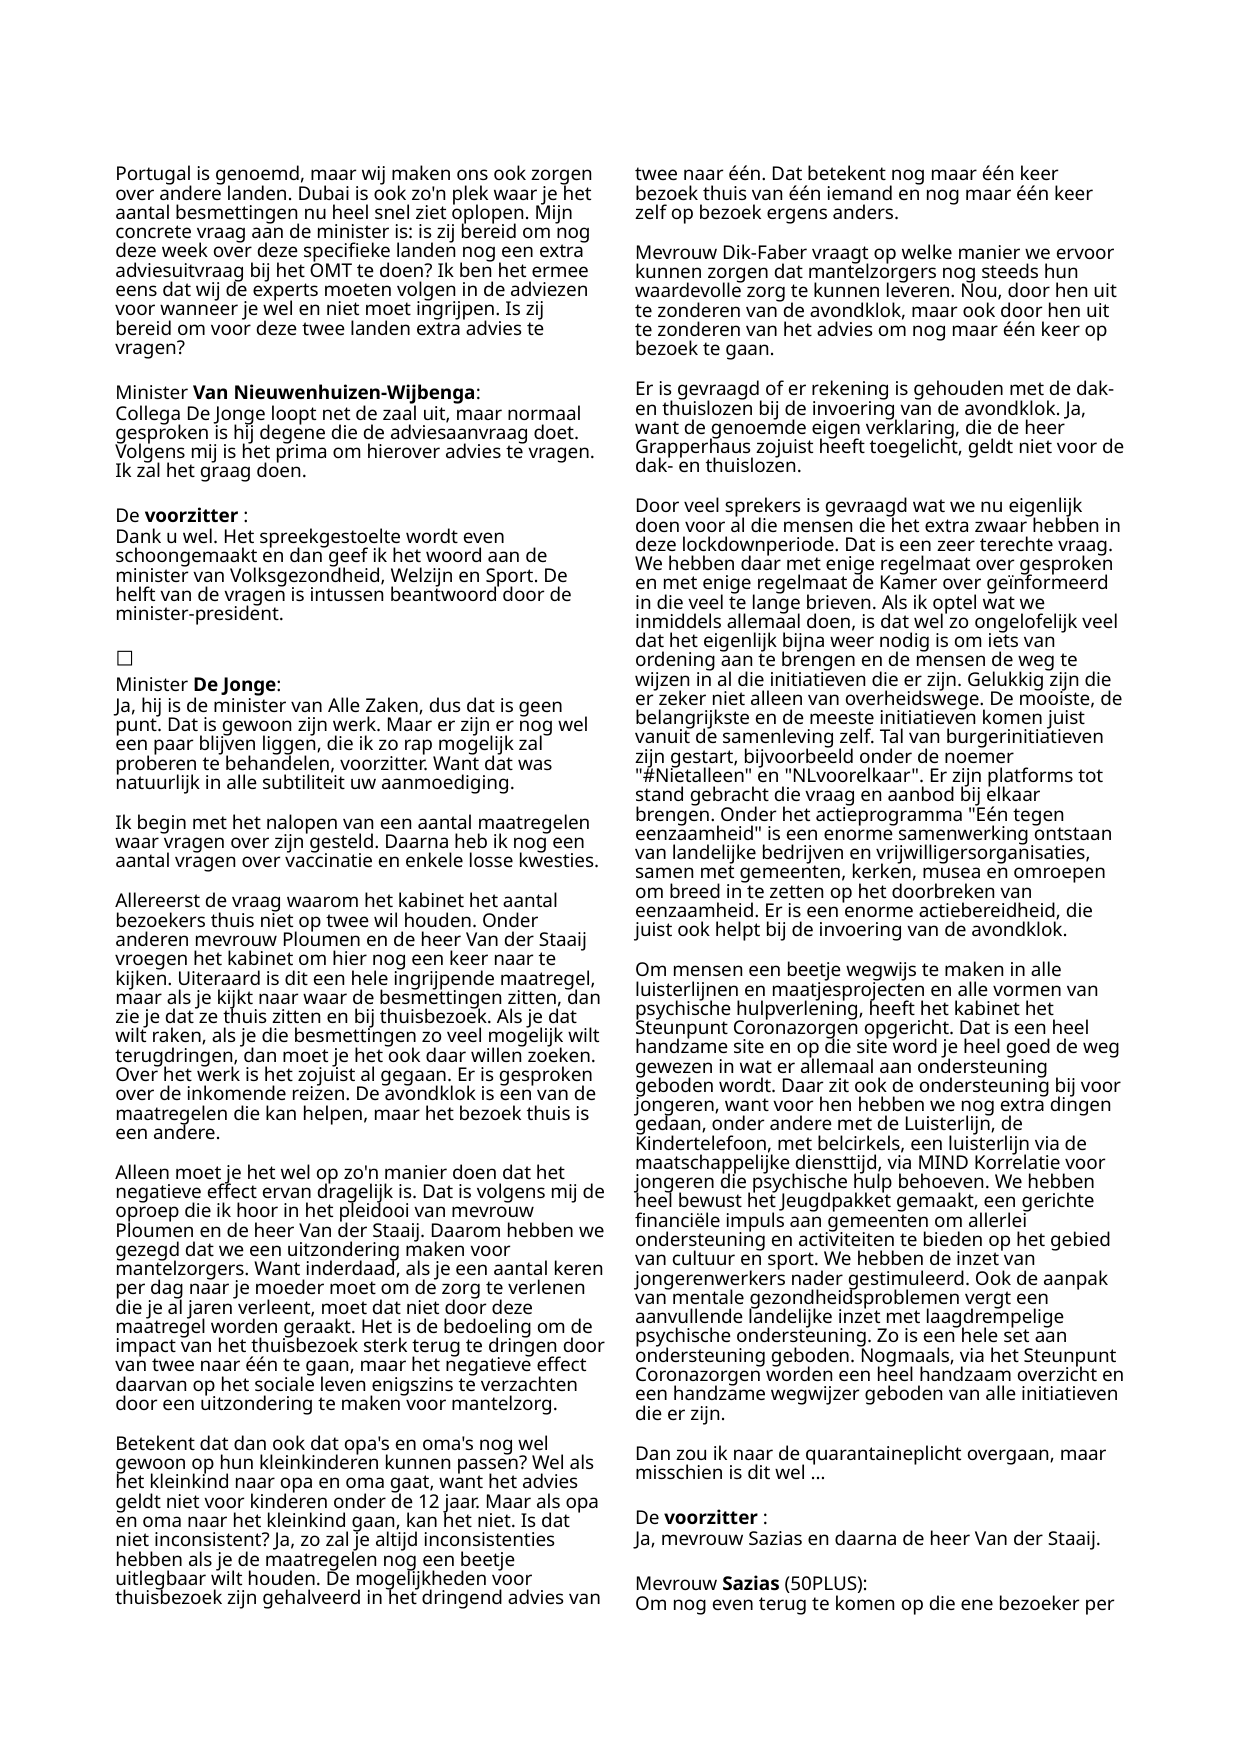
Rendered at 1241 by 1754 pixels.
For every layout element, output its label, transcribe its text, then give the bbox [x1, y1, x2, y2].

text Betekent dat dan ook dat opa's en oma's nog wel gewoon op hun kleinkinderen kunnen passen? Wel als het kleinkind naar opa en oma gaat, want het advies geldt niet voor kinderen onder de 12 jaar. Maar als opa en oma naar het kleinkind gaan, kan het niet. Is dat niet inconsistent? Ja, zo zal je altijd inconsistenties hebben als je de maatregelen nog een beetje uitlegbaar wilt houden. De mogelijkheden voor thuisbezoek zijn gehalveerd in het dringend advies van [115, 1435, 605, 1608]
text Om mensen een beetje wegwijs te maken in alle luisterlijnen en maatjesprojecten en alle vormen van psychische hulpverlening, heeft het kabinet het Steunpunt Coronazorgen opgericht. Dat is een heel handzame site en op die site word je heel goed de weg gewezen in wat er allemaal aan ondersteuning geboden wordt. Daar zit ook de ondersteuning bij voor jongeren, want voor hen hebben we nog extra dingen gedaan, onder andere met de Luisterlijn, de Kindertelefoon, met belcirkels, een luisterlijn via de maatschappelijke diensttijd, via MIND Korrelatie voor jongeren die psychische hulp behoeven. We hebben heel bewust het Jeugdpakket gemaakt, een gerichte financiële impuls aan gemeenten om allerlei ondersteuning en activiteiten te bieden op het gebied van cultuur en sport. We hebben de inzet van jongerenwerkers nader gestimuleerd. Ook de aanpak van mentale gezondheidsproblemen vergt een aanvullende landelijke inzet met laagdrempelige psychische ondersteuning. Zo is een hele set aan ondersteuning geboden. Nogmaals, via het Steunpunt Coronazorgen worden een heel handzaam overzicht en een handzame wegwijzer geboden van alle initiatieven die er zijn. [635, 961, 1125, 1424]
text De voorzitter : [115, 502, 605, 528]
text ⬜ [115, 645, 605, 671]
text Ja, hij is de minister van Alle Zaken, dus dat is geen punt. Dat is gewoon zijn werk. Maar er zijn er nog wel een paar blijven liggen, die ik zo rap mogelijk zal proberen te behandelen, voorzitter. Want dat was natuurlijk in alle subtiliteit uw aanmoediging. [115, 697, 605, 793]
text Dank u wel. Het spreekgestoelte wordt even schoongemaakt en dan geef ik het woord aan de minister van Volksgezondheid, Welzijn en Sport. De helft van de vragen is intussen beantwoord door de minister-president. [115, 528, 605, 624]
text Ja, mevrouw Sazias en daarna de heer Van der Staaij. [635, 1529, 1125, 1549]
text twee naar één. Dat betekent nog maar één keer bezoek thuis van één iemand en nog maar één keer zelf op bezoek ergens anders. [635, 165, 1125, 223]
text De voorzitter : [635, 1504, 1125, 1529]
text Collega De Jonge loopt net de zaal uit, maar normaal gesproken is hij degene die de adviesaanvraag doet. Volgens mij is het prima om hierover advies te vragen. Ik zal het graag doen. [115, 404, 605, 482]
text Allereerst de vraag waarom het kabinet het aantal bezoekers thuis niet op twee wil houden. Onder anderen mevrouw Ploumen en de heer Van der Staaij vroegen het kabinet om hier nog een keer naar te kijken. Uiteraard is dit een hele ingrijpende maatregel, maar als je kijkt naar waar de besmettingen zitten, dan zie je dat ze thuis zitten en bij thuisbezoek. Als je dat wilt raken, als je die besmettingen zo veel mogelijk wilt terugdringen, dan moet je het ook daar willen zoeken. Over het werk is het zojuist al gegaan. Er is gesproken over de inkomende reizen. De avondklok is een van de maatregelen die kan helpen, maar het bezoek thuis is een andere. [115, 892, 605, 1143]
text Er is gevraagd of er rekening is gehouden met de dak- en thuislozen bij de invoering van de avondklok. Ja, want de genoemde eigen verklaring, die de heer Grapperhaus zojuist heeft toegelicht, geldt niet voor de dak- en thuislozen. [635, 380, 1125, 477]
text Mevrouw Dik-Faber vraagt op welke manier we ervoor kunnen zorgen dat mantelzorgers nog steeds hun waardevolle zorg te kunnen leveren. Nou, door hen uit te zonderen van de avondklok, maar ook door hen uit te zonderen van het advies om nog maar één keer op bezoek te gaan. [635, 244, 1125, 359]
text Ik begin met het nalopen van een aantal maatregelen waar vragen over zijn gesteld. Daarna heb ik nog een aantal vragen over vaccinatie en enkele losse kwesties. [115, 814, 605, 872]
text Alleen moet je het wel op zo'n manier doen dat het negatieve effect ervan dragelijk is. Dat is volgens mij de oproep die ik hoor in het pleidooi van mevrouw Ploumen en de heer Van der Staaij. Daarom hebben we gezegd dat we een uitzondering maken voor mantelzorgers. Want inderdaad, als je een aantal keren per dag naar je moeder moet om de zorg te verlenen die je al jaren verleent, moet dat niet door deze maatregel worden geraakt. Het is de bedoeling om de impact van het thuisbezoek sterk terug te dringen door van twee naar één te gaan, maar het negatieve effect daarvan op het sociale leven enigszins te verzachten door een uitzondering te maken voor mantelzorg. [115, 1164, 605, 1414]
text Dan zou ik naar de quarantaineplicht overgaan, maar misschien is dit wel … [635, 1444, 1125, 1483]
text Minister De Jonge: [115, 671, 605, 697]
text Mevrouw Sazias (50PLUS): [635, 1570, 1125, 1595]
text Door veel sprekers is gevraagd wat we nu eigenlijk doen voor al die mensen die het extra zwaar hebben in deze lockdownperiode. Dat is een zeer terechte vraag. We hebben daar met enige regelmaat over gesproken en met enige regelmaat de Kamer over geïnformeerd in die veel te lange brieven. Als ik optel wat we inmiddels allemaal doen, is dat wel zo ongelofelijk veel dat het eigenlijk bijna weer nodig is om iets van ordening aan te brengen en de mensen de weg te wijzen in al die initiatieven die er zijn. Gelukkig zijn die er zeker niet alleen van overheidswege. De mooiste, de belangrijkste en de meeste initiatieven komen juist vanuit de samenleving zelf. Tal van burgerinitiatieven zijn gestart, bijvoorbeeld onder de noemer "#Nietalleen" en "NLvoorelkaar". Er zijn platforms tot stand gebracht die vraag en aanbod bij elkaar brengen. Onder het actieprogramma "Eén tegen eenzaamheid" is een enorme samenwerking ontstaan van landelijke bedrijven en vrijwilligersorganisaties, samen met gemeenten, kerken, musea en omroepen om breed in te zetten op het doorbreken van eenzaamheid. Er is een enorme actiebereidheid, die juist ook helpt bij de invoering van de avondklok. [635, 497, 1125, 941]
text Minister Van Nieuwenhuizen-Wijbenga: [115, 379, 605, 404]
text Portugal is genoemd, maar wij maken ons ook zorgen over andere landen. Dubai is ook zo'n plek waar je het aantal besmettingen nu heel snel ziet oplopen. Mijn concrete vraag aan de minister is: is zij bereid om nog deze week over deze specifieke landen nog een extra adviesuitvraag bij het OMT te doen? Ik ben het ermee eens dat wij de experts moeten volgen in de adviezen voor wanneer je wel en niet moet ingrijpen. Is zij bereid om voor deze twee landen extra advies te vragen? [115, 165, 605, 358]
text Om nog even terug te komen op die ene bezoeker per [635, 1595, 1125, 1615]
